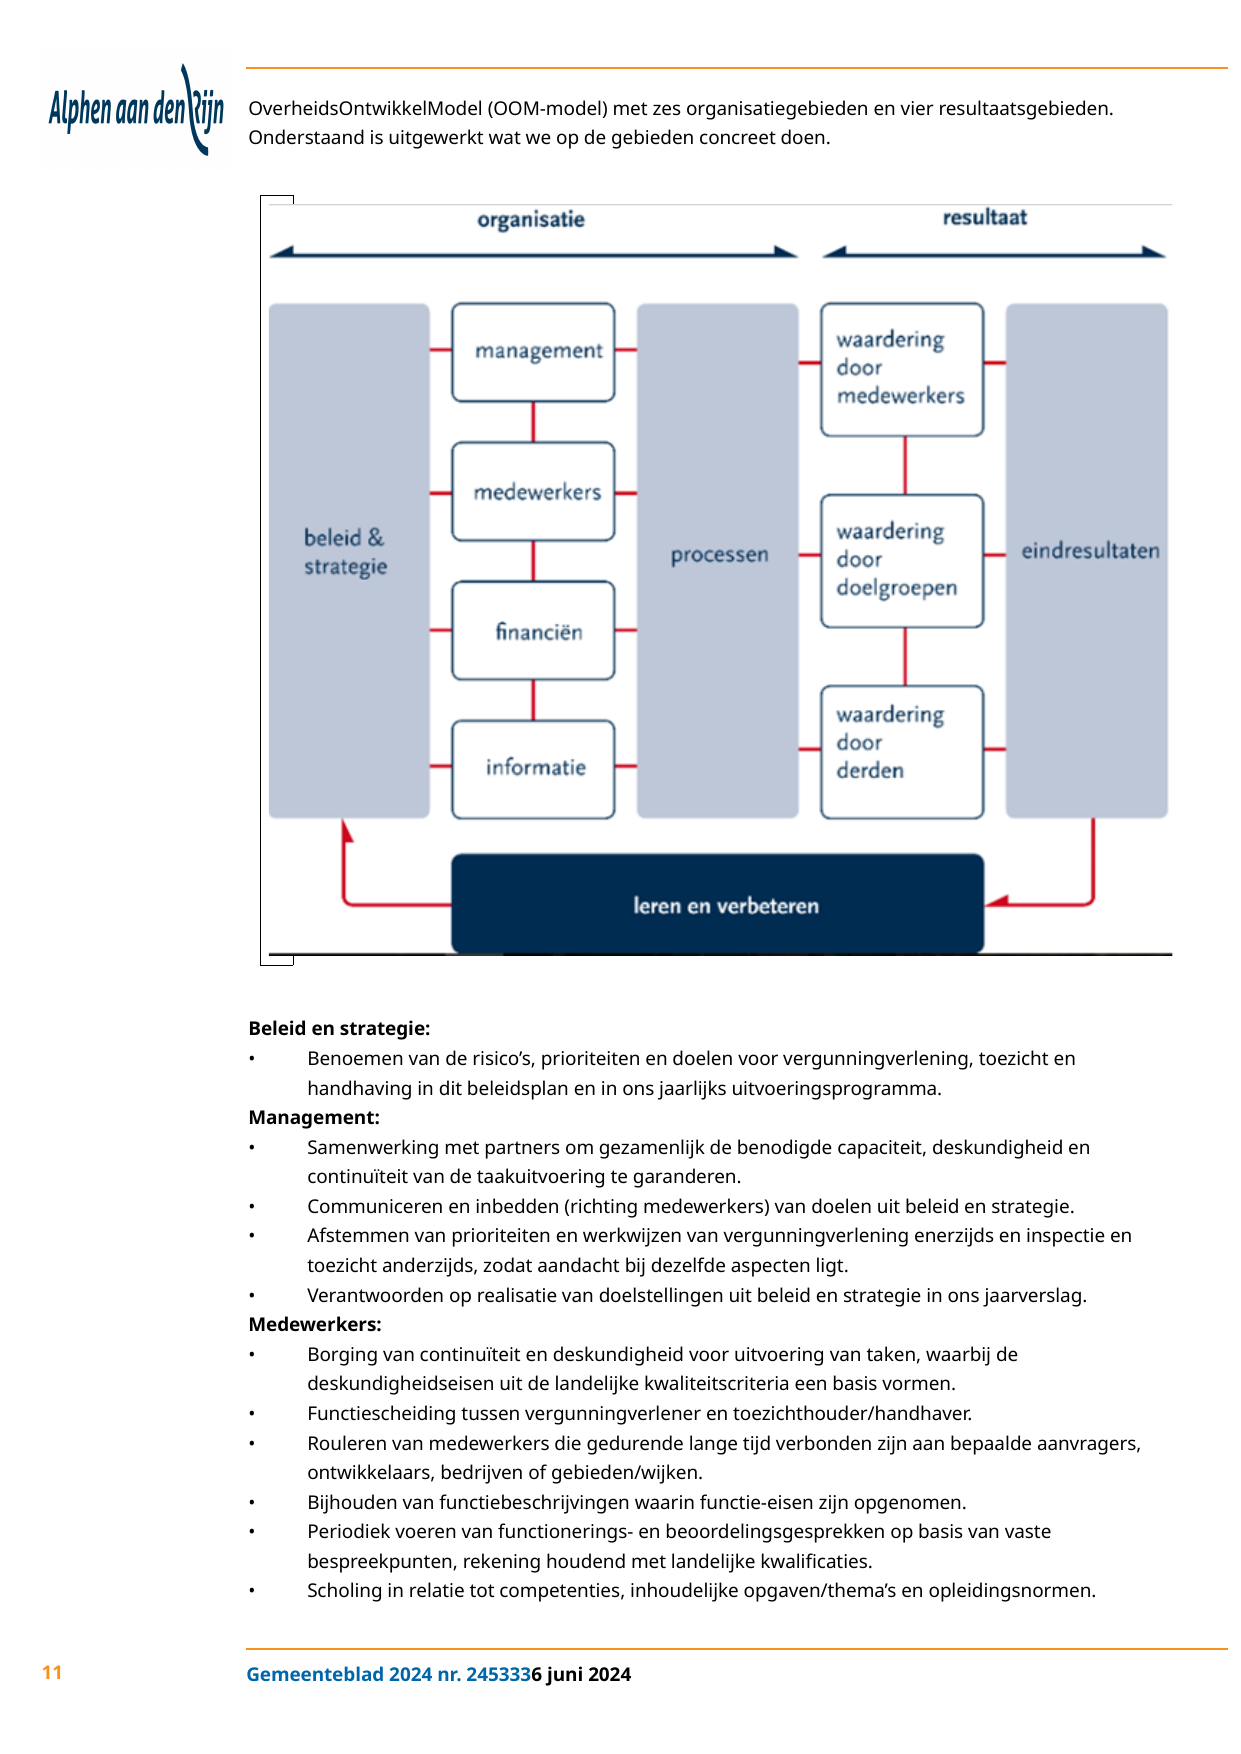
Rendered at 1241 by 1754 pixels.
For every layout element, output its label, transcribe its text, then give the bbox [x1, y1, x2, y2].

picture [268, 204, 1173, 956]
text Management: [248, 1104, 1152, 1130]
text Medewerkers: [248, 1311, 1152, 1337]
list Bijhouden van functiebeschrijvingen waarin functie-eisen zijn opgenomen. [248, 1489, 1152, 1514]
list Verantwoorden op realisatie van doelstellingen uit beleid en strategie in ons jaarverslag. [248, 1282, 1152, 1307]
list Rouleren van medewerkers die gedurende lange tijd verbonden zijn aan bepaalde aanvragers, ontwikkelaars, bedrijven of gebieden/wijken. [248, 1430, 1152, 1485]
text Beleid en strategie: [248, 1016, 1152, 1041]
list Benoemen van de risico’s, prioriteiten en doelen voor vergunningverlening, toezicht en handhaving in dit beleidsplan en in ons jaarlijks uitvoeringsprogramma. [248, 1045, 1152, 1100]
picture [41, 47, 231, 172]
list Scholing in relatie tot competenties, inhoudelijke opgaven/thema’s en opleidingsnormen. [248, 1578, 1152, 1603]
list Samenwerking met partners om gezamenlijk de benodigde capaciteit, deskundigheid en continuïteit van de taakuitvoering te garanderen. [248, 1134, 1152, 1189]
list Communiceren en inbedden (richting medewerkers) van doelen uit beleid en strategie. [248, 1193, 1152, 1219]
list Afstemmen van prioriteiten en werkwijzen van vergunningverlening enerzijds en inspectie en toezicht anderzijds, zodat aandacht bij dezelfde aspecten ligt. [248, 1223, 1152, 1278]
text OverheidsOntwikkelModel (OOM-model) met zes organisatiegebieden en vier resultaatsgebieden. Onderstaand is uitgewerkt wat we op de gebieden concreet doen. [248, 95, 1152, 150]
list Periodiek voeren van functionerings- en beoordelingsgesprekken op basis van vaste bespreekpunten, rekening houdend met landelijke kwalificaties. [248, 1518, 1152, 1574]
list Functiescheiding tussen vergunningverlener en toezichthouder/handhaver. [248, 1400, 1152, 1426]
list Borging van continuïteit en deskundigheid voor uitvoering van taken, waarbij de deskundigheidseisen uit de landelijke kwaliteitscriteria een basis vormen. [248, 1341, 1152, 1396]
